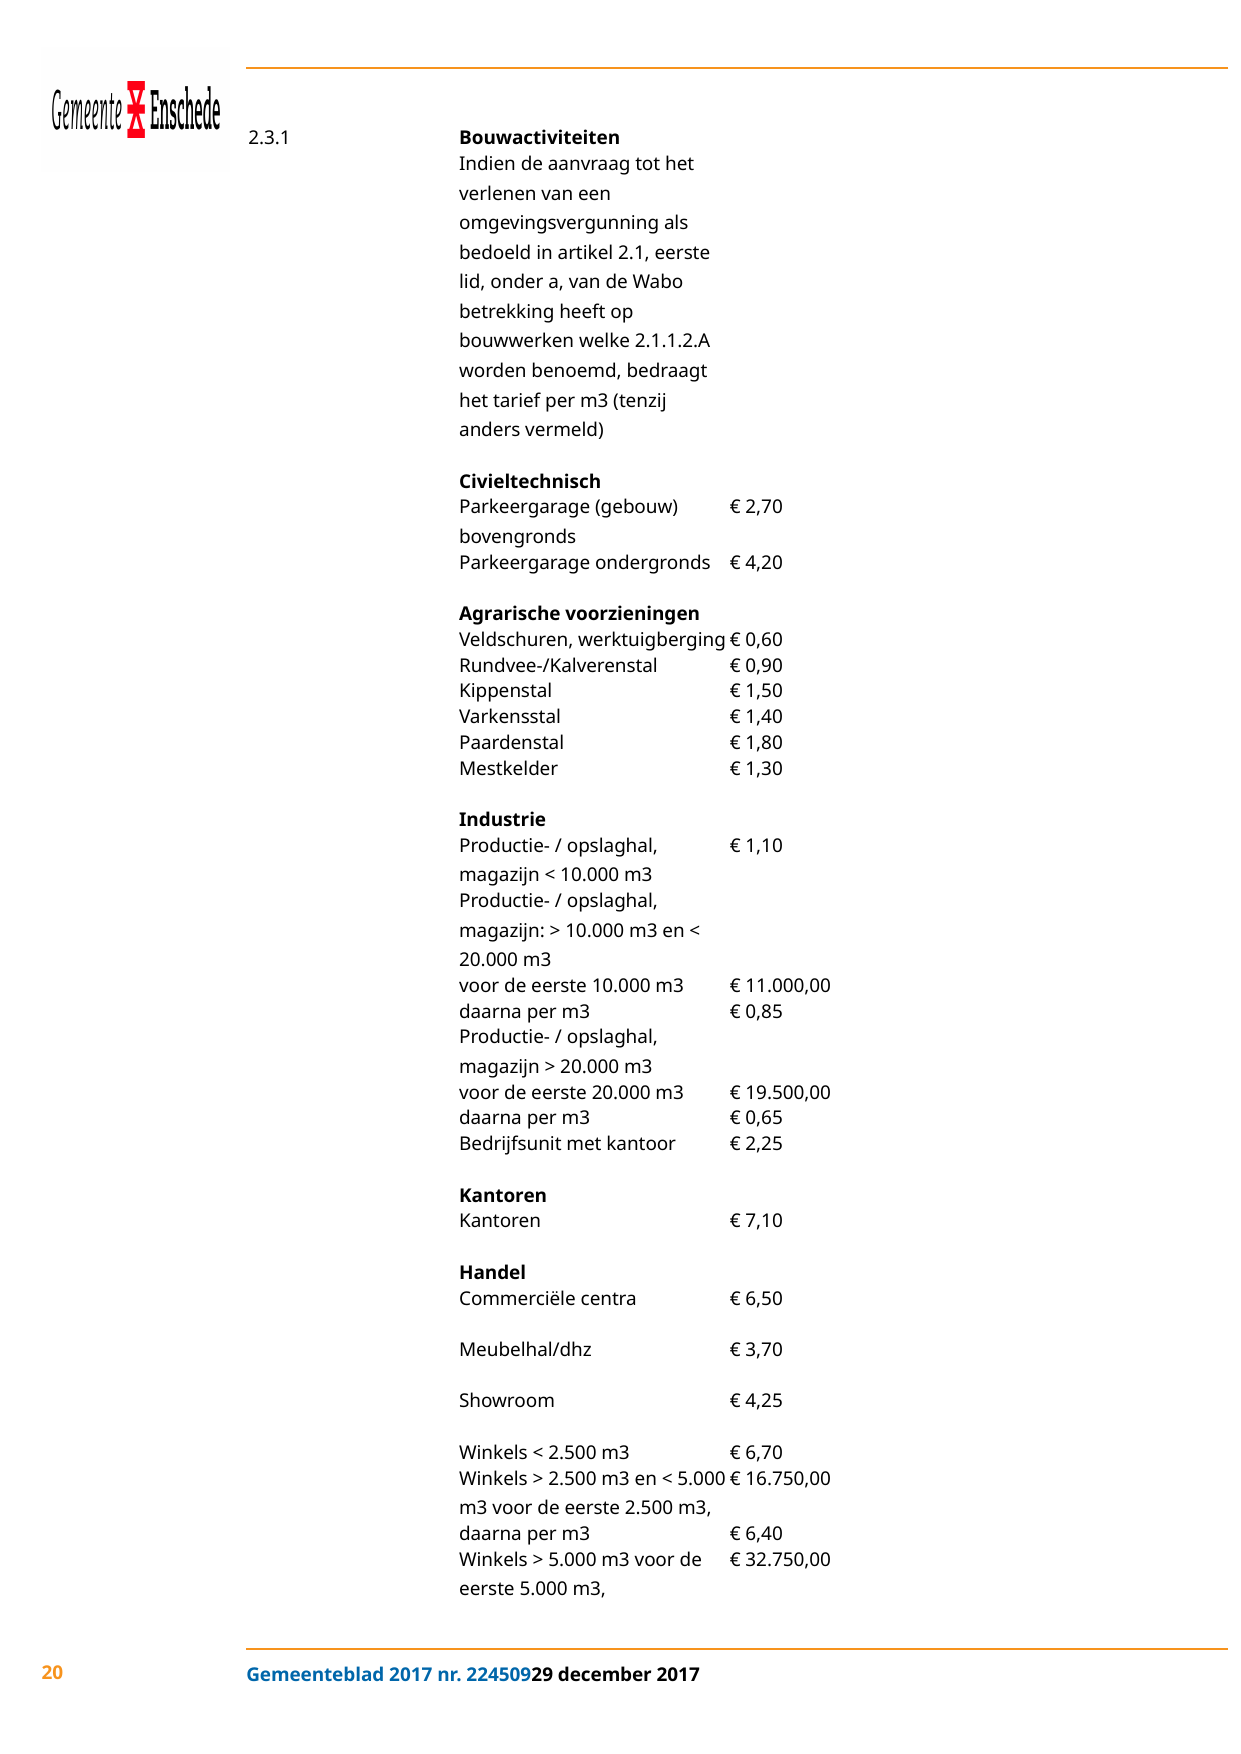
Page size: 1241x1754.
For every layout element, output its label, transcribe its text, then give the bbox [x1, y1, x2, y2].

table_cell [730, 1024, 1046, 1079]
table_cell [730, 806, 1046, 832]
table_cell Bedrijfsunit met kantoor [459, 1130, 729, 1156]
table_cell [248, 626, 459, 652]
table_cell € 2,25 [730, 1130, 1046, 1156]
table_cell [248, 1130, 459, 1156]
table_cell € 0,85 [730, 998, 1046, 1023]
table_cell 2.3.1 [248, 95, 459, 150]
table_cell daarna per m3 [459, 1520, 729, 1546]
table_cell Industrie [459, 806, 729, 832]
table_cell € 1,50 [730, 678, 1046, 703]
table_cell € 3,70 [730, 1336, 1046, 1362]
table_cell € 2,70 [730, 494, 1046, 549]
table_cell [459, 442, 729, 468]
table_cell € 16.750,00 [730, 1465, 1046, 1520]
table_cell Mestkelder [459, 755, 729, 780]
table_cell [248, 1546, 459, 1601]
table_cell daarna per m3 [459, 1105, 729, 1130]
table_cell Kippenstal [459, 678, 729, 703]
table_cell [730, 780, 1046, 806]
table_cell € 1,80 [730, 729, 1046, 755]
table_cell € 1,10 [730, 832, 1046, 887]
table_cell Winkels < 2.500 m3 [459, 1439, 729, 1465]
table_cell [248, 1465, 459, 1520]
table_cell [248, 755, 459, 780]
table_cell [730, 1182, 1046, 1207]
table_cell [730, 887, 1046, 972]
table_cell [248, 1388, 459, 1413]
table_cell € 4,25 [730, 1388, 1046, 1413]
table_cell [248, 972, 459, 998]
table_cell Kantoren [459, 1182, 729, 1207]
table_cell [248, 652, 459, 677]
table_cell Bouwactiviteiten [459, 95, 729, 150]
table_cell [248, 468, 459, 493]
table_cell € 0,90 [730, 652, 1046, 677]
table_cell € 1,40 [730, 703, 1046, 729]
table_cell € 19.500,00 [730, 1079, 1046, 1104]
table_cell [459, 1233, 729, 1259]
table_cell [730, 600, 1046, 626]
table_cell [730, 468, 1046, 493]
table_cell Commerciële centra [459, 1285, 729, 1310]
table_cell Kantoren [459, 1208, 729, 1233]
table_cell € 6,50 [730, 1285, 1046, 1310]
table_cell [459, 780, 729, 806]
table_cell [248, 1024, 459, 1079]
table_cell [248, 780, 459, 806]
table_cell [248, 494, 459, 549]
table_cell € 6,70 [730, 1439, 1046, 1465]
table_cell [248, 1156, 459, 1182]
table_cell [459, 1413, 729, 1439]
table_cell € 32.750,00 [730, 1546, 1046, 1601]
table_cell € 0,60 [730, 626, 1046, 652]
table_cell [459, 1156, 729, 1182]
table_cell Paardenstal [459, 729, 729, 755]
table_cell [248, 1079, 459, 1104]
table_cell [459, 1310, 729, 1336]
table_cell Showroom [459, 1388, 729, 1413]
table_cell voor de eerste 20.000 m3 [459, 1079, 729, 1104]
table_cell [730, 150, 1046, 442]
table_cell Rundvee-/Kalverenstal [459, 652, 729, 677]
table_cell [730, 575, 1046, 600]
table_cell [730, 1413, 1046, 1439]
table_cell [248, 998, 459, 1023]
table_cell voor de eerste 10.000 m3 [459, 972, 729, 998]
table_cell Productie- / opslaghal, magazijn > 20.000 m3 [459, 1024, 729, 1079]
table_cell [248, 806, 459, 832]
table_cell daarna per m3 [459, 998, 729, 1023]
table_cell [730, 1259, 1046, 1285]
table_cell [248, 150, 459, 442]
table_cell [248, 1520, 459, 1546]
table_cell [248, 1413, 459, 1439]
table_cell [248, 1439, 459, 1465]
table_cell [248, 678, 459, 703]
table_cell Varkensstal [459, 703, 729, 729]
table_cell Winkels > 5.000 m3 voor de eerste 5.000 m3, [459, 1546, 729, 1601]
table_cell [248, 600, 459, 626]
table_cell [730, 1233, 1046, 1259]
table_cell [459, 1362, 729, 1388]
table_cell [248, 1259, 459, 1285]
table_cell [248, 1233, 459, 1259]
table_cell [730, 1310, 1046, 1336]
picture [41, 47, 231, 172]
table_cell Indien de aanvraag tot het verlenen van een omgevingsvergunning als bedoeld in artikel 2.1, eerste lid, onder a, van de Wabo betrekking heeft op bouwwerken welke 2.1.1.2.A worden benoemd, bedraagt het tarief per m3 (tenzij anders vermeld) [459, 150, 729, 442]
table_cell [248, 575, 459, 600]
table_cell Parkeergarage (gebouw) bovengronds [459, 494, 729, 549]
table_cell € 11.000,00 [730, 972, 1046, 998]
table_cell [459, 575, 729, 600]
table_cell [248, 1182, 459, 1207]
table_cell € 1,30 [730, 755, 1046, 780]
table_cell [248, 1310, 459, 1336]
table_cell € 0,65 [730, 1105, 1046, 1130]
table_cell [730, 1362, 1046, 1388]
table_cell Productie- / opslaghal, magazijn: > 10.000 m3 en < 20.000 m3 [459, 887, 729, 972]
table_cell [248, 549, 459, 574]
table_cell [248, 703, 459, 729]
table_cell [248, 442, 459, 468]
table_cell Productie- / opslaghal, magazijn < 10.000 m3 [459, 832, 729, 887]
table_cell [248, 1105, 459, 1130]
table_cell [248, 887, 459, 972]
table_cell [248, 1336, 459, 1362]
table_cell Parkeergarage ondergronds [459, 549, 729, 574]
table_cell Veldschuren, werktuigberging [459, 626, 729, 652]
table_cell [248, 729, 459, 755]
table_cell [730, 1156, 1046, 1182]
table_cell [248, 832, 459, 887]
table_cell [730, 95, 1046, 150]
table_cell € 4,20 [730, 549, 1046, 574]
table_cell [730, 442, 1046, 468]
table_cell [248, 1208, 459, 1233]
table_cell Meubelhal/dhz [459, 1336, 729, 1362]
table_cell € 7,10 [730, 1208, 1046, 1233]
table_cell Agrarische voorzieningen [459, 600, 729, 626]
table_cell [248, 1285, 459, 1310]
table_cell Civieltechnisch [459, 468, 729, 493]
table_cell [248, 1362, 459, 1388]
table_cell € 6,40 [730, 1520, 1046, 1546]
table_cell Handel [459, 1259, 729, 1285]
table_cell Winkels > 2.500 m3 en < 5.000 m3 voor de eerste 2.500 m3, [459, 1465, 729, 1520]
